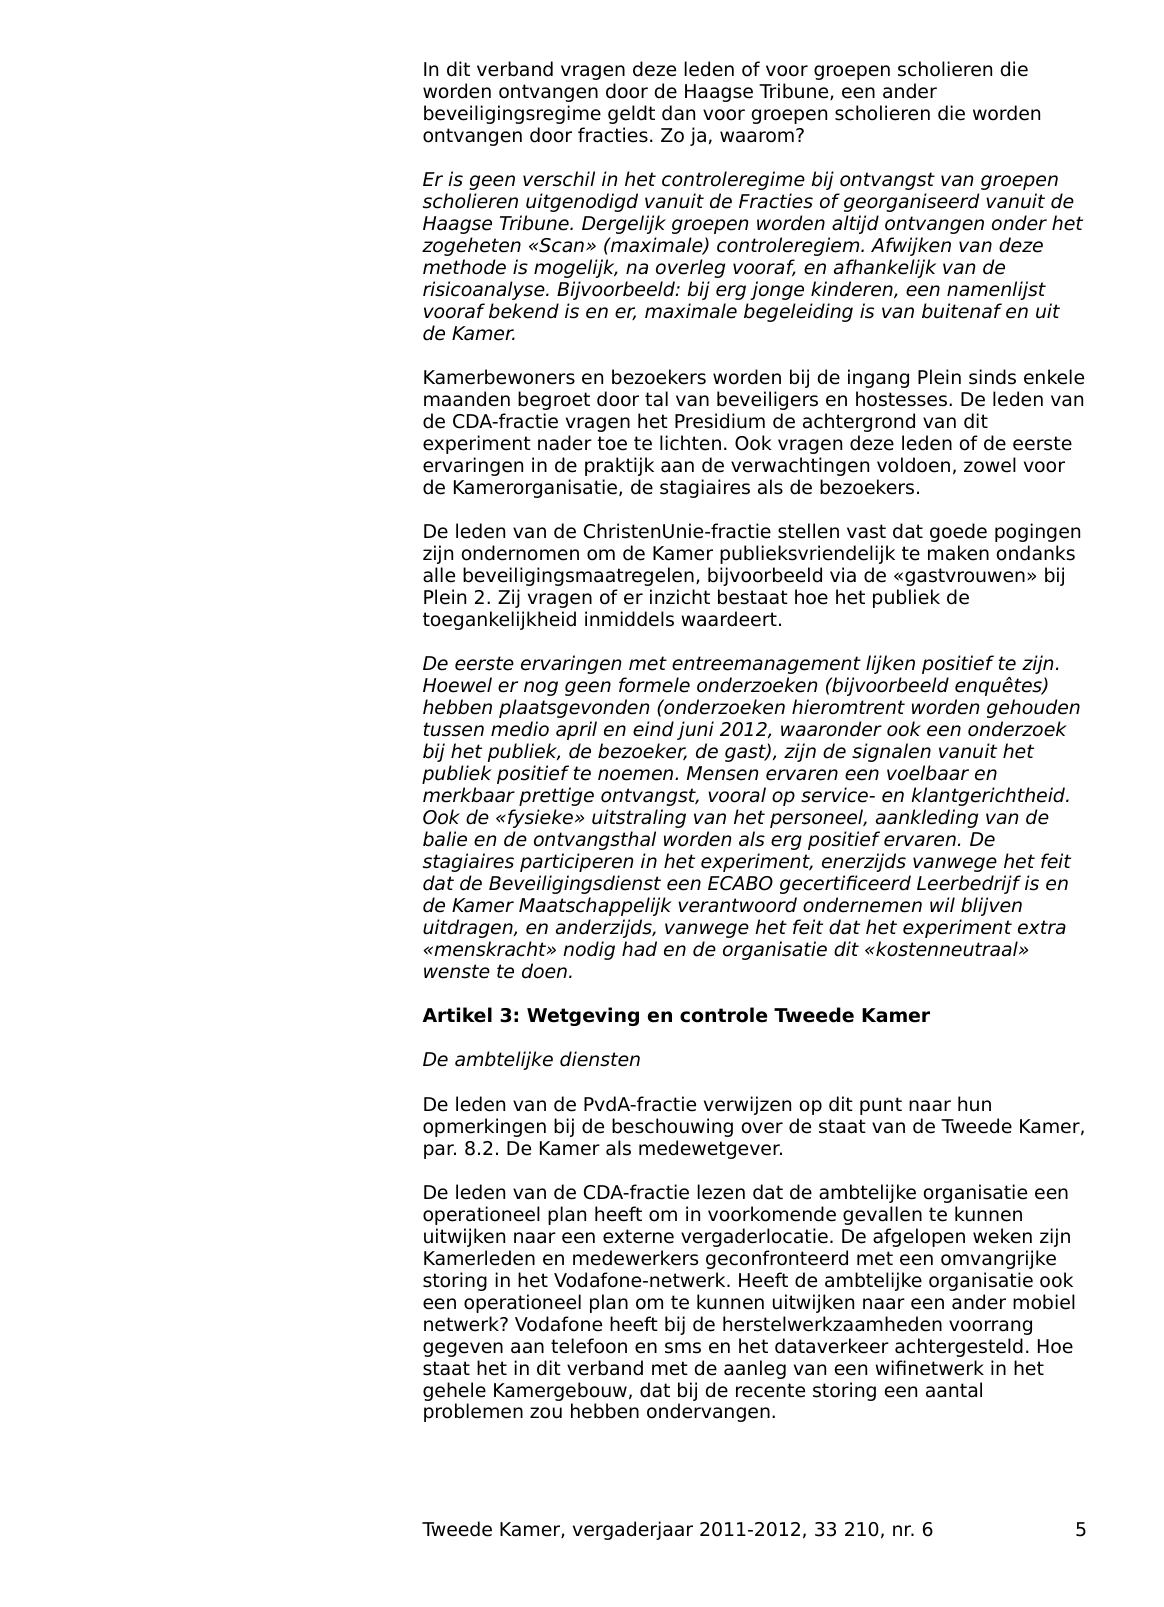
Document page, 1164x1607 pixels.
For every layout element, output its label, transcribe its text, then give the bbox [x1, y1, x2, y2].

subtitle De ambtelijke diensten [422, 1049, 1087, 1071]
text De leden van de CDA-fractie lezen dat de ambtelijke organisatie een operationeel plan heeft om in voorkomende gevallen te kunnen uitwijken naar een externe vergaderlocatie. De afgelopen weken zijn Kamerleden en medewerkers geconfronteerd met een omvangrijke storing in het Vodafone-netwerk. Heeft de ambtelijke organisatie ook een operationeel plan om te kunnen uitwijken naar een ander mobiel netwerk? Vodafone heeft bij de herstelwerkzaamheden voorrang gegeven aan telefoon en sms en het dataverkeer achtergesteld. Hoe staat het in dit verband met de aanleg van een wifinetwerk in het gehele Kamergebouw, dat bij de recente storing een aantal problemen zou hebben ondervangen. [422, 1182, 1087, 1423]
text De leden van de PvdA-fractie verwijzen op dit punt naar hun opmerkingen bij de beschouwing over de staat van de Tweede Kamer, par. 8.2. De Kamer als medewetgever. [422, 1093, 1087, 1159]
text De leden van de ChristenUnie-fractie stellen vast dat goede pogingen zijn ondernomen om de Kamer publieksvriendelijk te maken ondanks alle beveiligingsmaatregelen, bijvoorbeeld via de «gastvrouwen» bij Plein 2. Zij vragen of er inzicht bestaat hoe het publiek de toegankelijkheid inmiddels waardeert. [422, 521, 1087, 631]
text De eerste ervaringen met entreemanagement lijken positief te zijn. Hoewel er nog geen formele onderzoeken (bijvoorbeeld enquêtes) hebben plaatsgevonden (onderzoeken hieromtrent worden gehouden tussen medio april en eind juni 2012, waaronder ook een onderzoek bij het publiek, de bezoeker, de gast), zijn de signalen vanuit het publiek positief te noemen. Mensen ervaren een voelbaar en merkbaar prettige ontvangst, vooral op service- en klantgerichtheid. Ook de «fysieke» uitstraling van het personeel, aankleding van de balie en de ontvangsthal worden als erg positief ervaren. De stagiaires participeren in het experiment, enerzijds vanwege het feit dat de Beveiligingsdienst een ECABO gecertificeerd Leerbedrijf is en de Kamer Maatschappelijk verantwoord ondernemen wil blijven uitdragen, en anderzijds, vanwege het feit dat het experiment extra «menskracht» nodig had en de organisatie dit «kostenneutraal» wenste te doen. [422, 653, 1087, 983]
subtitle Artikel 3: Wetgeving en controle Tweede Kamer [422, 1005, 1087, 1027]
text Kamerbewoners en bezoekers worden bij de ingang Plein sinds enkele maanden begroet door tal van beveiligers en hostesses. De leden van de CDA-fractie vragen het Presidium de achtergrond van dit experiment nader toe te lichten. Ook vragen deze leden of de eerste ervaringen in de praktijk aan de verwachtingen voldoen, zowel voor de Kamerorganisatie, de stagiaires als de bezoekers. [422, 367, 1087, 499]
text Er is geen verschil in het controleregime bij ontvangst van groepen scholieren uitgenodigd vanuit de Fracties of georganiseerd vanuit de Haagse Tribune. Dergelijk groepen worden altijd ontvangen onder het zogeheten «Scan» (maximale) controleregiem. Afwijken van deze methode is mogelijk, na overleg vooraf, en afhankelijk van de risicoanalyse. Bijvoorbeeld: bij erg jonge kinderen, een namenlijst vooraf bekend is en er, maximale begeleiding is van buitenaf en uit de Kamer. [422, 169, 1087, 345]
text In dit verband vragen deze leden of voor groepen scholieren die worden ontvangen door de Haagse Tribune, een ander beveiligingsregime geldt dan voor groepen scholieren die worden ontvangen door fracties. Zo ja, waarom? [422, 59, 1087, 147]
